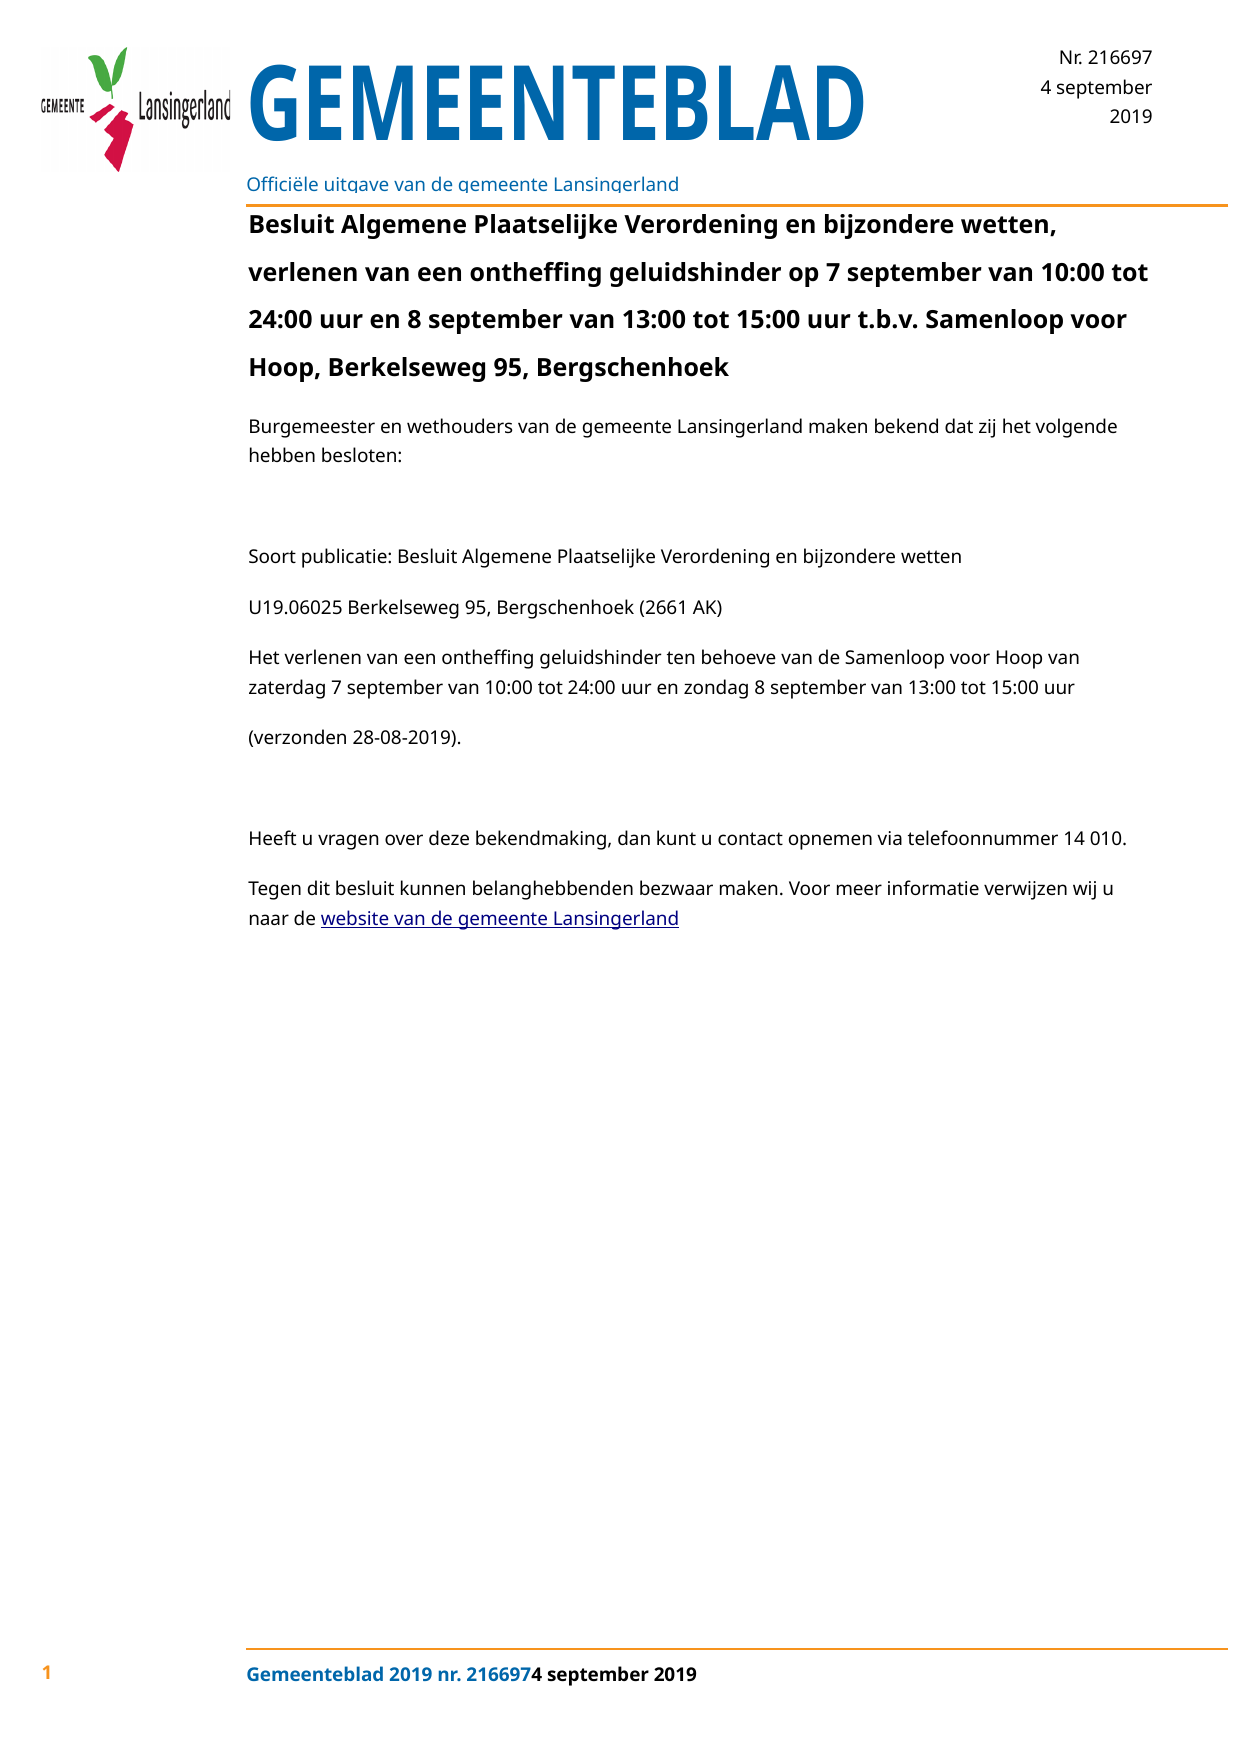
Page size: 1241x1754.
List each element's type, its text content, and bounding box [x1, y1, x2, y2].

text Besluit Algemene Plaatselijke Verordening en bijzondere wetten, verlenen van een ontheffing geluidshinder op 7 september van 10:00 tot 24:00 uur en 8 september van 13:00 tot 15:00 uur t.b.v. Samenloop voor Hoop, Berkelseweg 95, Bergschenhoek [248, 207, 1152, 384]
text Tegen dit besluit kunnen belanghebbenden bezwaar maken. Voor meer informatie verwijzen wij u naar de website van de gemeente Lansingerland [248, 876, 1152, 931]
text U19.06025 Berkelseweg 95, Bergschenhoek (2661 AK) [248, 594, 1152, 620]
text (verzonden 28-08-2019). [248, 724, 1152, 750]
picture [41, 47, 231, 172]
text Burgemeester en wethouders van de gemeente Lansingerland maken bekend dat zij het volgende hebben besloten: [248, 413, 1152, 468]
text Heeft u vragen over deze bekendmaking, dan kunt u contact opnemen via telefoonnummer 14 010. [248, 825, 1152, 851]
text Het verlenen van een ontheffing geluidshinder ten behoeve van de Samenloop voor Hoop van zaterdag 7 september van 10:00 tot 24:00 uur en zondag 8 september van 13:00 tot 15:00 uur [248, 644, 1152, 700]
text Soort publicatie: Besluit Algemene Plaatselijke Verordening en bijzondere wetten [248, 543, 1152, 569]
